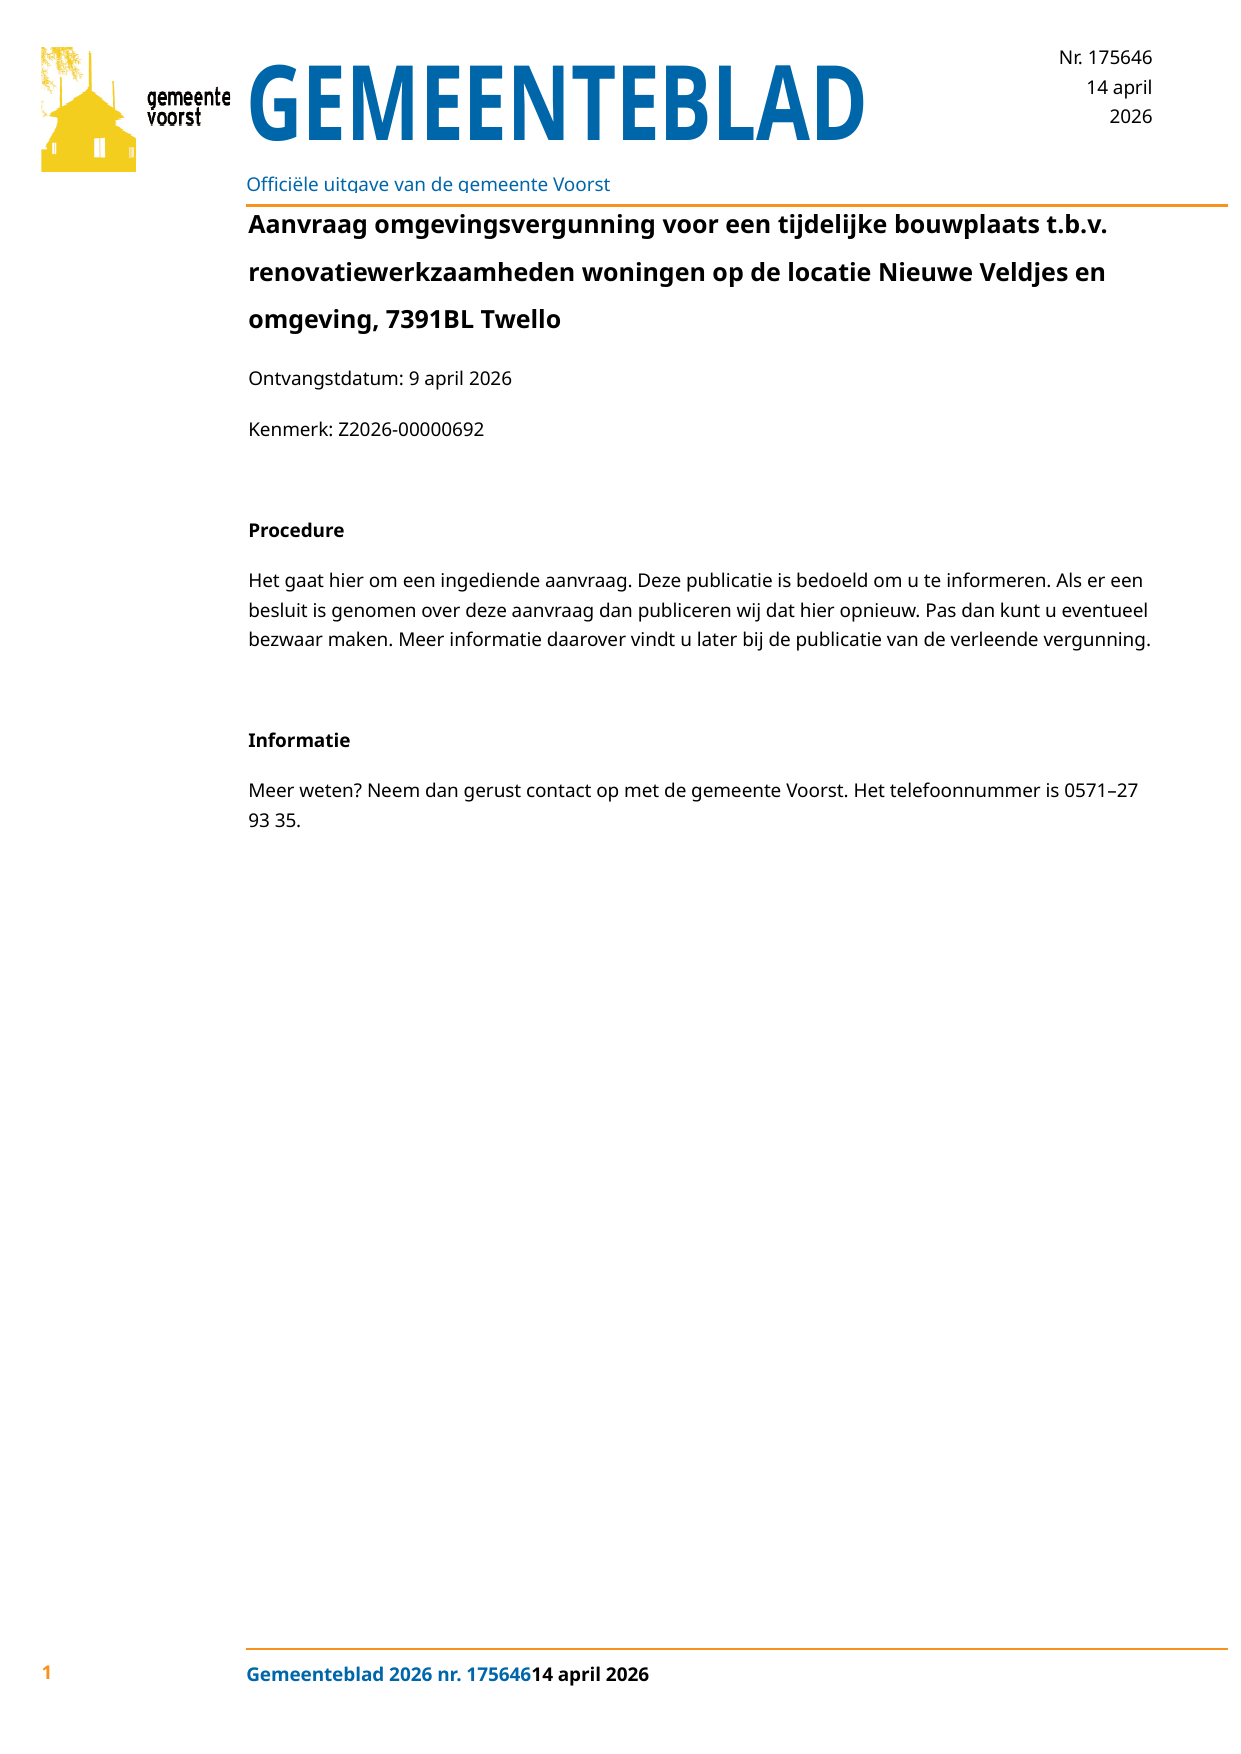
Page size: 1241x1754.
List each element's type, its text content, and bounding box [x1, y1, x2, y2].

text Ontvangstdatum: 9 april 2026 [248, 366, 1152, 391]
picture [41, 47, 231, 172]
text Informatie [248, 727, 1152, 753]
text Kenmerk: Z2026-00000692 [248, 416, 1152, 442]
text Aanvraag omgevingsvergunning voor een tijdelijke bouwplaats t.b.v. renovatiewerkzaamheden woningen op de locatie Nieuwe Veldjes en omgeving, 7391BL Twello [248, 207, 1152, 336]
text Meer weten? Neem dan gerust contact op met de gemeente Voorst. Het telefoonnummer is 0571–27 93 35. [248, 778, 1152, 833]
text Het gaat hier om een ingediende aanvraag. Deze publicatie is bedoeld om u te informeren. Als er een besluit is genomen over deze aanvraag dan publiceren wij dat hier opnieuw. Pas dan kunt u eventueel bezwaar maken. Meer informatie daarover vindt u later bij de publicatie van de verleende vergunning. [248, 567, 1152, 652]
text Procedure [248, 517, 1152, 542]
